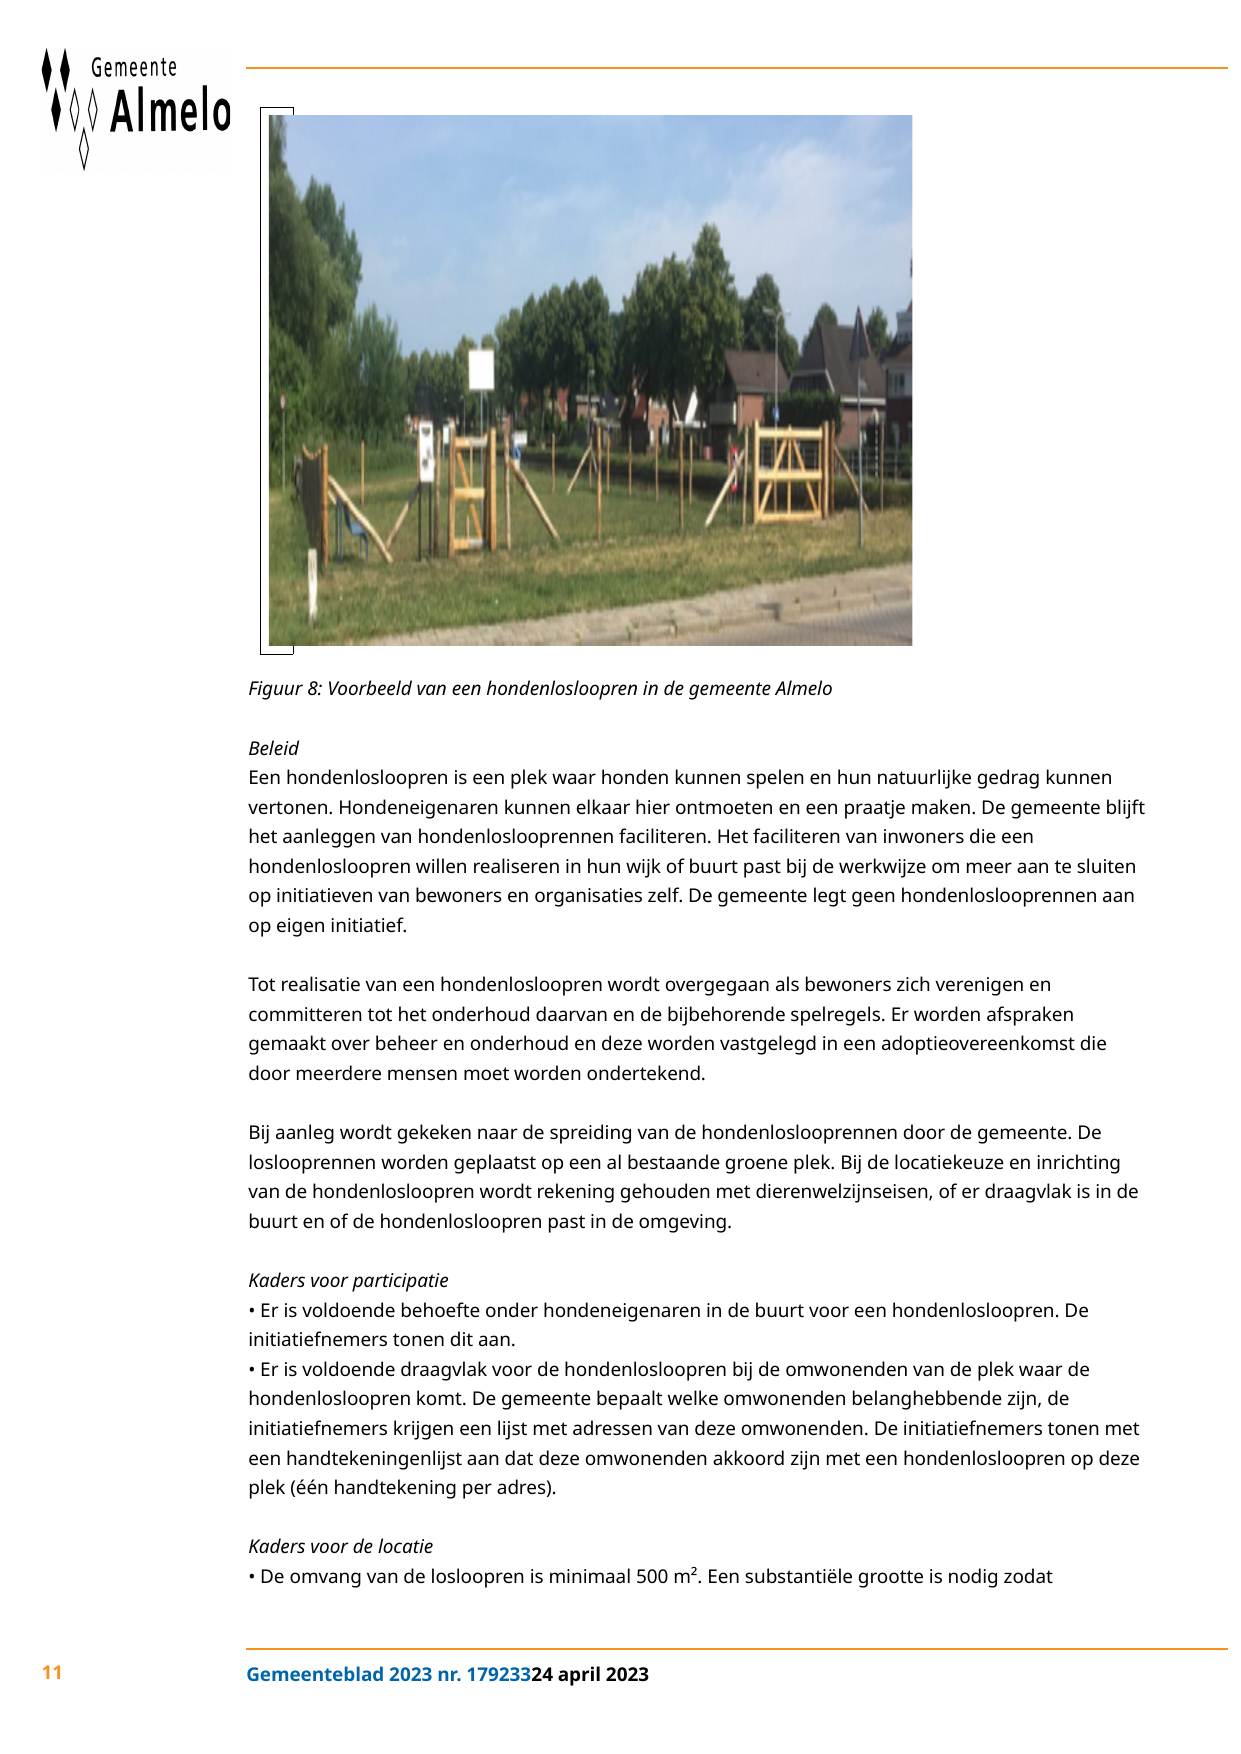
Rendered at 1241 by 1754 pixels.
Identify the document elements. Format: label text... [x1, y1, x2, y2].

text Een hondenlosloopren is een plek waar honden kunnen spelen en hun natuurlijke gedrag kunnen vertonen. Hondeneigenaren kunnen elkaar hier ontmoeten en een praatje maken. De gemeente blijft het aanleggen van hondenloslooprennen faciliteren. Het faciliteren van inwoners die een hondenlosloopren willen realiseren in hun wijk of buurt past bij de werkwijze om meer aan te sluiten op initiatieven van bewoners en organisaties zelf. De gemeente legt geen hondenloslooprennen aan op eigen initiatief. [248, 764, 1152, 938]
text • De omvang van de losloopren is minimaal 500 m². Een substantiële grootte is nodig zodat [248, 1563, 1152, 1589]
picture [268, 115, 913, 646]
text Figuur 8: Voorbeeld van een hondenlosloopren in de gemeente Almelo [248, 676, 1152, 701]
text Beleid [248, 735, 1152, 761]
text Kaders voor de locatie [248, 1533, 1152, 1559]
text Bij aanleg wordt gekeken naar de spreiding van de hondenloslooprennen door de gemeente. De loslooprennen worden geplaatst op een al bestaande groene plek. Bij de locatiekeuze en inrichting van de hondenlosloopren wordt rekening gehouden met dierenwelzijnseisen, of er draagvlak is in de buurt en of de hondenlosloopren past in de omgeving. [248, 1119, 1152, 1234]
text • Er is voldoende draagvlak voor de hondenlosloopren bij de omwonenden van de plek waar de hondenlosloopren komt. De gemeente bepaalt welke omwonenden belanghebbende zijn, de initiatiefnemers krijgen een lijst met adressen van deze omwonenden. De initiatiefnemers tonen met een handtekeningenlijst aan dat deze omwonenden akkoord zijn met een hondenlosloopren op deze plek (één handtekening per adres). [248, 1356, 1152, 1500]
text Tot realisatie van een hondenlosloopren wordt overgegaan als bewoners zich verenigen en committeren tot het onderhoud daarvan en de bijbehorende spelregels. Er worden afspraken gemaakt over beheer en onderhoud en deze worden vastgelegd in een adoptieovereenkomst die door meerdere mensen moet worden ondertekend. [248, 971, 1152, 1086]
text Kaders voor participatie [248, 1267, 1152, 1293]
picture [41, 47, 231, 172]
text • Er is voldoende behoefte onder hondeneigenaren in de buurt voor een hondenlosloopren. De initiatiefnemers tonen dit aan. [248, 1297, 1152, 1352]
